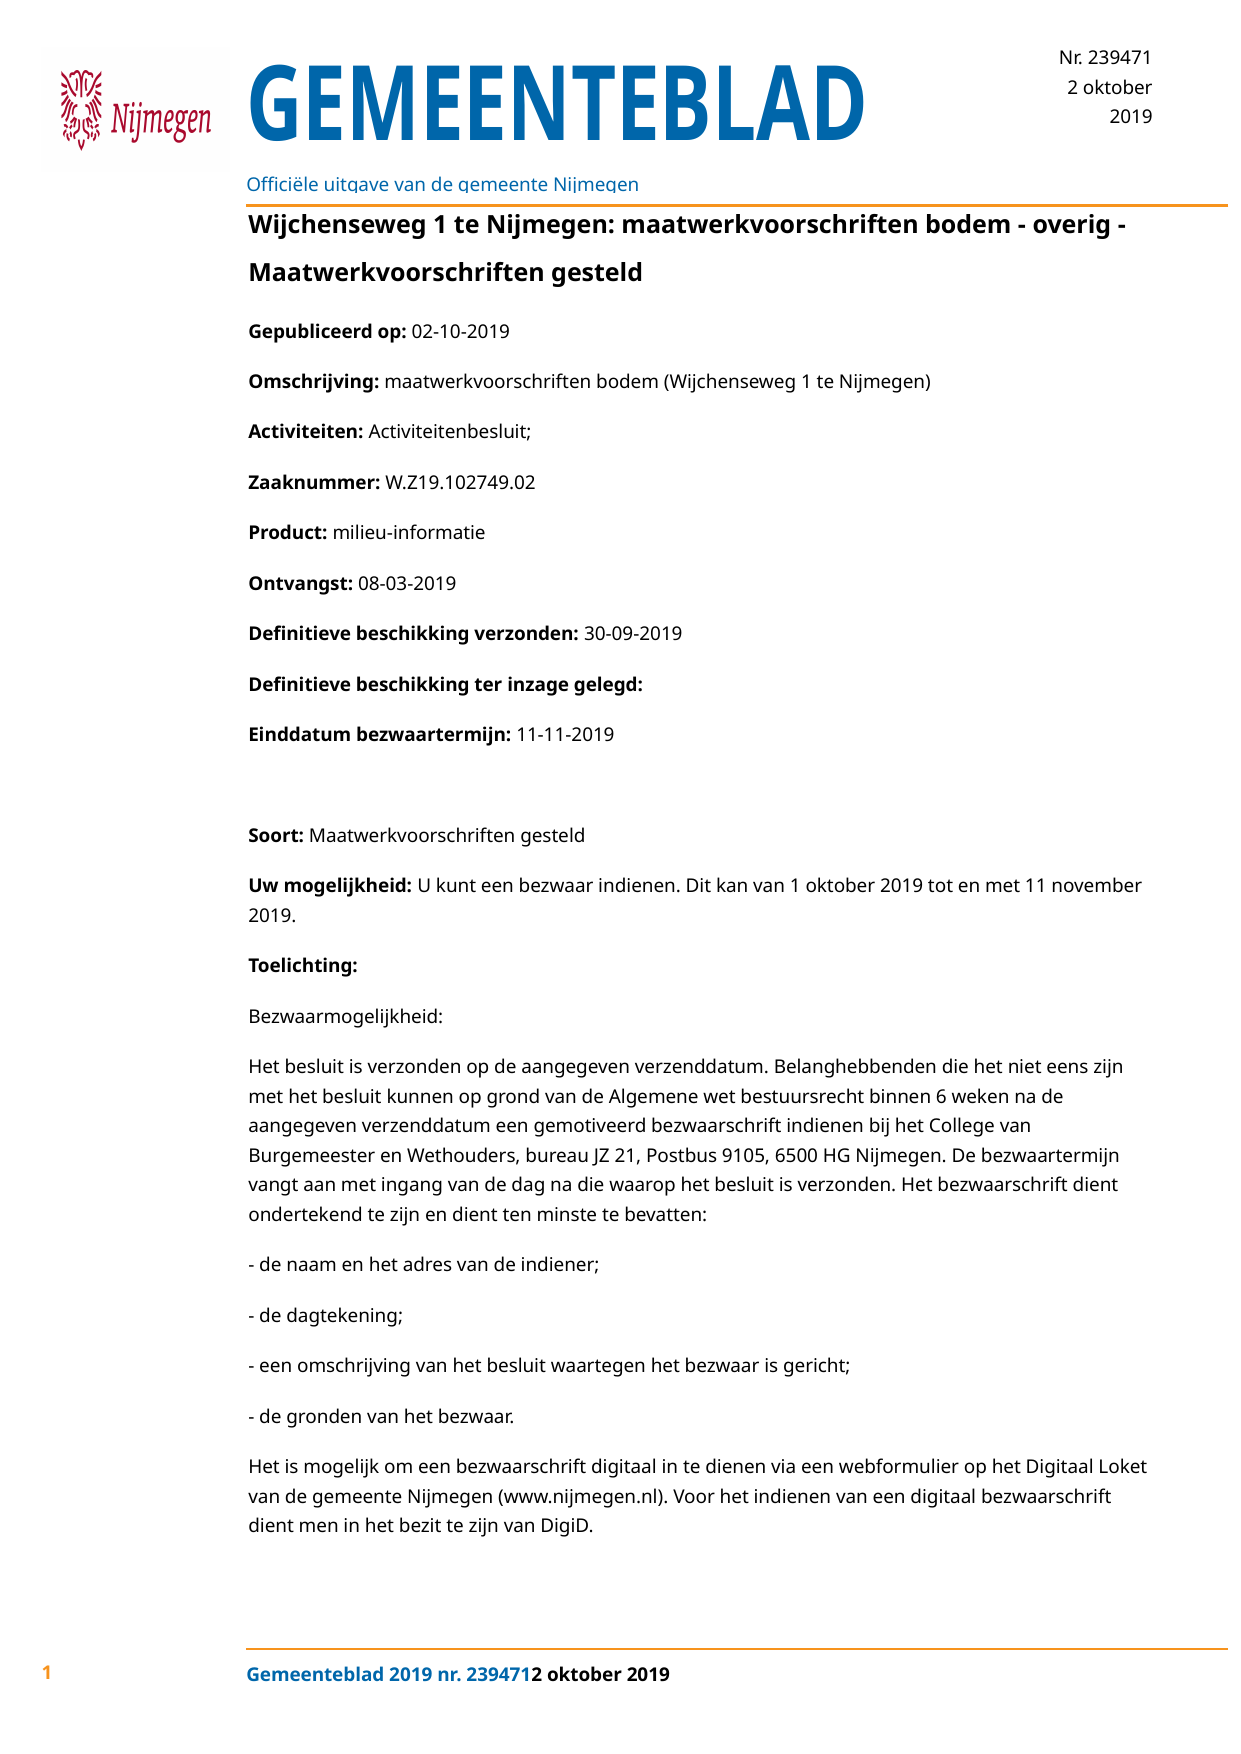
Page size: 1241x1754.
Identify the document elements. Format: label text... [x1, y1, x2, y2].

text Soort: Maatwerkvoorschriften gesteld [248, 822, 1152, 848]
text Definitieve beschikking ter inzage gelegd: [248, 671, 1152, 697]
text Uw mogelijkheid: U kunt een bezwaar indienen. Dit kan van 1 oktober 2019 tot en met 11 november 2019. [248, 872, 1152, 928]
text Bezwaarmogelijkheid: [248, 1003, 1152, 1029]
text Omschrijving: maatwerkvoorschriften bodem (Wijchenseweg 1 te Nijmegen) [248, 368, 1152, 394]
text - de dagtekening; [248, 1302, 1152, 1328]
text Product: milieu-informatie [248, 519, 1152, 545]
text - de gronden van het bezwaar. [248, 1403, 1152, 1429]
text Zaaknummer: W.Z19.102749.02 [248, 469, 1152, 495]
text - de naam en het adres van de indiener; [248, 1252, 1152, 1277]
text Definitieve beschikking verzonden: 30-09-2019 [248, 620, 1152, 646]
text - een omschrijving van het besluit waartegen het bezwaar is gericht; [248, 1352, 1152, 1378]
text Het is mogelijk om een bezwaarschrift digitaal in te dienen via een webformulier op het Digitaal Loket van de gemeente Nijmegen (www.nijmegen.nl). Voor het indienen van een digitaal bezwaarschrift dient men in het bezit te zijn van DigiD. [248, 1453, 1152, 1538]
text Het besluit is verzonden op de aangegeven verzenddatum. Belanghebbenden die het niet eens zijn met het besluit kunnen op grond van de Algemene wet bestuursrecht binnen 6 weken na de aangegeven verzenddatum een gemotiveerd bezwaarschrift indienen bij het College van Burgemeester en Wethouders, bureau JZ 21, Postbus 9105, 6500 HG Nijmegen. De bezwaartermijn vangt aan met ingang van de dag na die waarop het besluit is verzonden. Het bezwaarschrift dient ondertekend te zijn en dient ten minste te bevatten: [248, 1053, 1152, 1227]
text Ontvangst: 08-03-2019 [248, 570, 1152, 596]
text Toelichting: [248, 952, 1152, 978]
text Wijchenseweg 1 te Nijmegen: maatwerkvoorschriften bodem - overig - Maatwerkvoorschriften gesteld [248, 207, 1152, 288]
text Gepubliceerd op: 02-10-2019 [248, 318, 1152, 344]
picture [41, 47, 231, 172]
text Activiteiten: Activiteitenbesluit; [248, 419, 1152, 444]
text Einddatum bezwaartermijn: 11-11-2019 [248, 721, 1152, 747]
